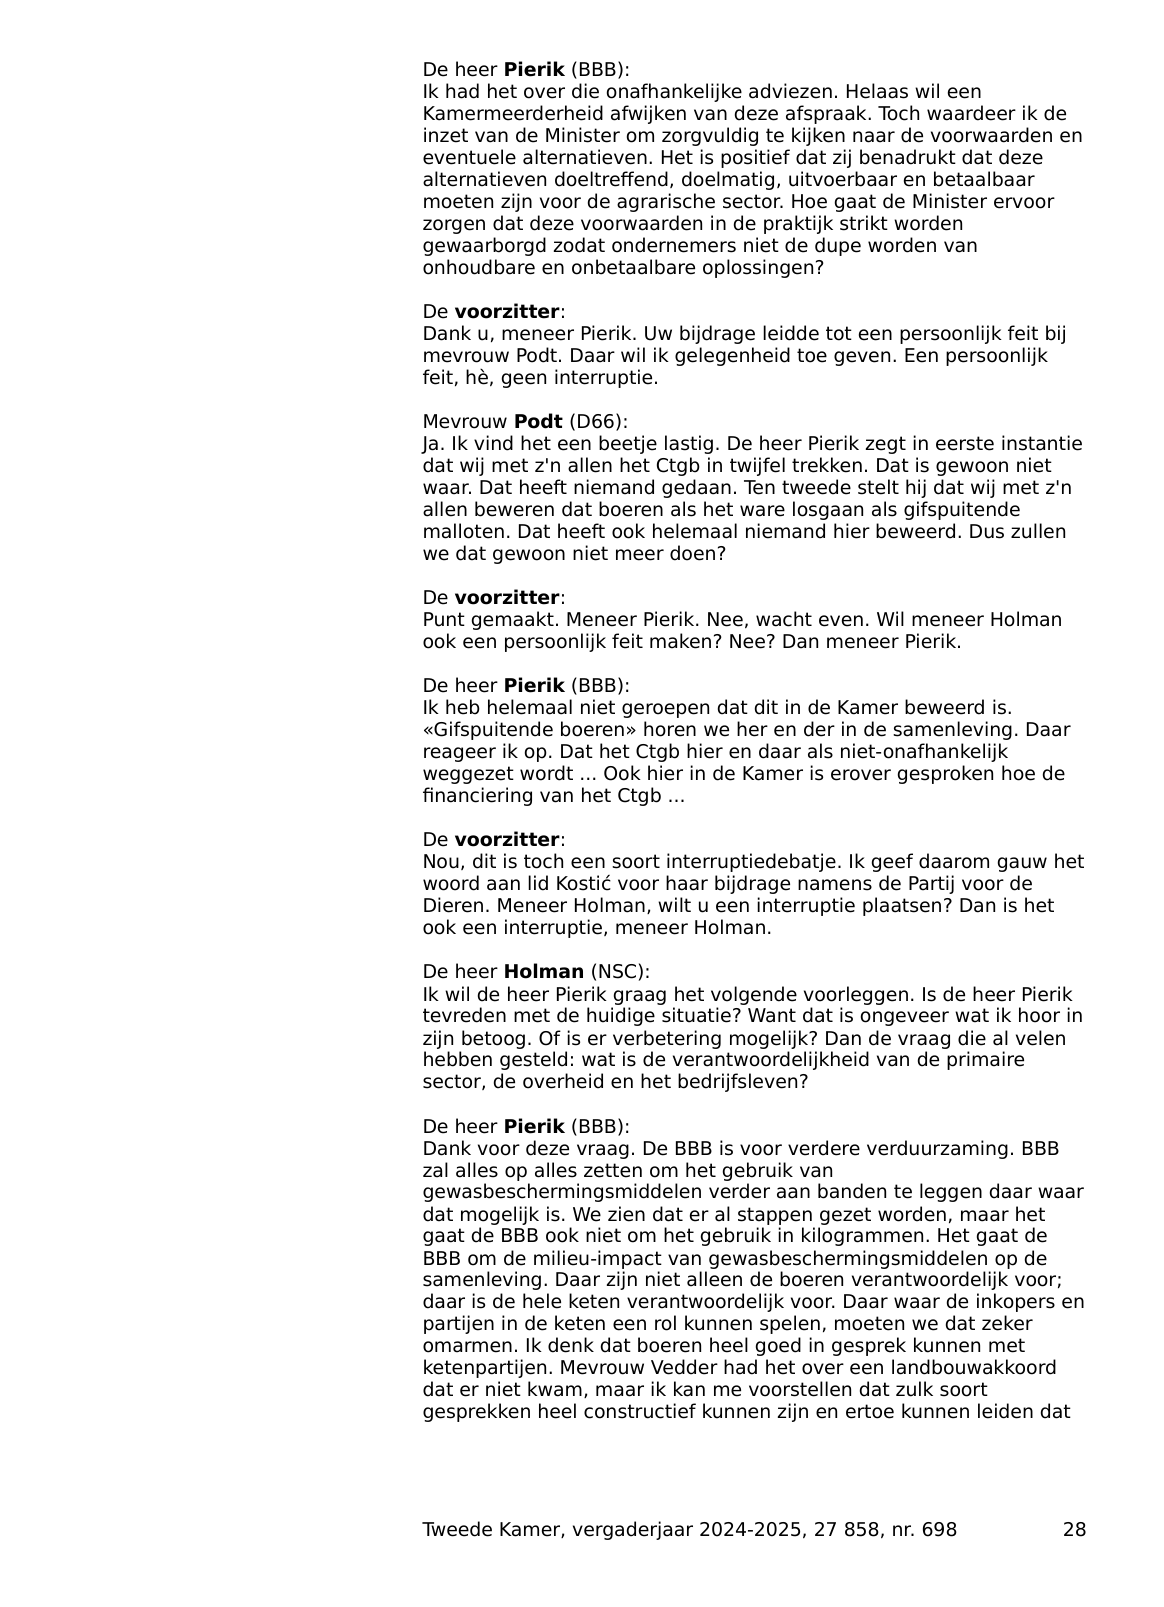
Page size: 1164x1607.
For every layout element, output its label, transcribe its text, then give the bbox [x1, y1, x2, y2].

text Ik had het over die onafhankelijke adviezen. Helaas wil een Kamermeerderheid afwijken van deze afspraak. Toch waardeer ik de inzet van de Minister om zorgvuldig te kijken naar de voorwaarden en eventuele alternatieven. Het is positief dat zij benadrukt dat deze alternatieven doeltreffend, doelmatig, uitvoerbaar en betaalbaar moeten zijn voor de agrarische sector. Hoe gaat de Minister ervoor zorgen dat deze voorwaarden in de praktijk strikt worden gewaarborgd zodat ondernemers niet de dupe worden van onhoudbare en onbetaalbare oplossingen? [422, 81, 1087, 279]
text De voorzitter: [422, 829, 1087, 851]
text De heer Holman (NSC): [422, 961, 1087, 983]
text Nou, dit is toch een soort interruptiedebatje. Ik geef daarom gauw het woord aan lid Kostić voor haar bijdrage namens de Partij voor de Dieren. Meneer Holman, wilt u een interruptie plaatsen? Dan is het ook een interruptie, meneer Holman. [422, 851, 1087, 939]
text De voorzitter: [422, 301, 1087, 323]
text De heer Pierik (BBB): [422, 59, 1087, 81]
text De heer Pierik (BBB): [422, 1116, 1087, 1137]
text Dank u, meneer Pierik. Uw bijdrage leidde tot een persoonlijk feit bij mevrouw Podt. Daar wil ik gelegenheid toe geven. Een persoonlijk feit, hè, geen interruptie. [422, 323, 1087, 389]
text Ik heb helemaal niet geroepen dat dit in de Kamer beweerd is. «Gifspuitende boeren» horen we her en der in de samenleving. Daar reageer ik op. Dat het Ctgb hier en daar als niet-onafhankelijk weggezet wordt ... Ook hier in de Kamer is erover gesproken hoe de financiering van het Ctgb ... [422, 697, 1087, 807]
text Ik wil de heer Pierik graag het volgende voorleggen. Is de heer Pierik tevreden met de huidige situatie? Want dat is ongeveer wat ik hoor in zijn betoog. Of is er verbetering mogelijk? Dan de vraag die al velen hebben gesteld: wat is de verantwoordelijkheid van de primaire sector, de overheid en het bedrijfsleven? [422, 983, 1087, 1093]
text De voorzitter: [422, 587, 1087, 609]
text De heer Pierik (BBB): [422, 675, 1087, 697]
text Ja. Ik vind het een beetje lastig. De heer Pierik zegt in eerste instantie dat wij met z'n allen het Ctgb in twijfel trekken. Dat is gewoon niet waar. Dat heeft niemand gedaan. Ten tweede stelt hij dat wij met z'n allen beweren dat boeren als het ware losgaan als gifspuitende malloten. Dat heeft ook helemaal niemand hier beweerd. Dus zullen we dat gewoon niet meer doen? [422, 433, 1087, 565]
text Dank voor deze vraag. De BBB is voor verdere verduurzaming. BBB zal alles op alles zetten om het gebruik van gewasbeschermingsmiddelen verder aan banden te leggen daar waar dat mogelijk is. We zien dat er al stappen gezet worden, maar het gaat de BBB ook niet om het gebruik in kilogrammen. Het gaat de BBB om de milieu-impact van gewasbeschermingsmiddelen op de samenleving. Daar zijn niet alleen de boeren verantwoordelijk voor; daar is de hele keten verantwoordelijk voor. Daar waar de inkopers en partijen in de keten een rol kunnen spelen, moeten we dat zeker omarmen. Ik denk dat boeren heel goed in gesprek kunnen met ketenpartijen. Mevrouw Vedder had het over een landbouwakkoord dat er niet kwam, maar ik kan me voorstellen dat zulk soort gesprekken heel constructief kunnen zijn en ertoe kunnen leiden dat [422, 1137, 1087, 1423]
text Mevrouw Podt (D66): [422, 411, 1087, 433]
text Punt gemaakt. Meneer Pierik. Nee, wacht even. Wil meneer Holman ook een persoonlijk feit maken? Nee? Dan meneer Pierik. [422, 609, 1087, 653]
